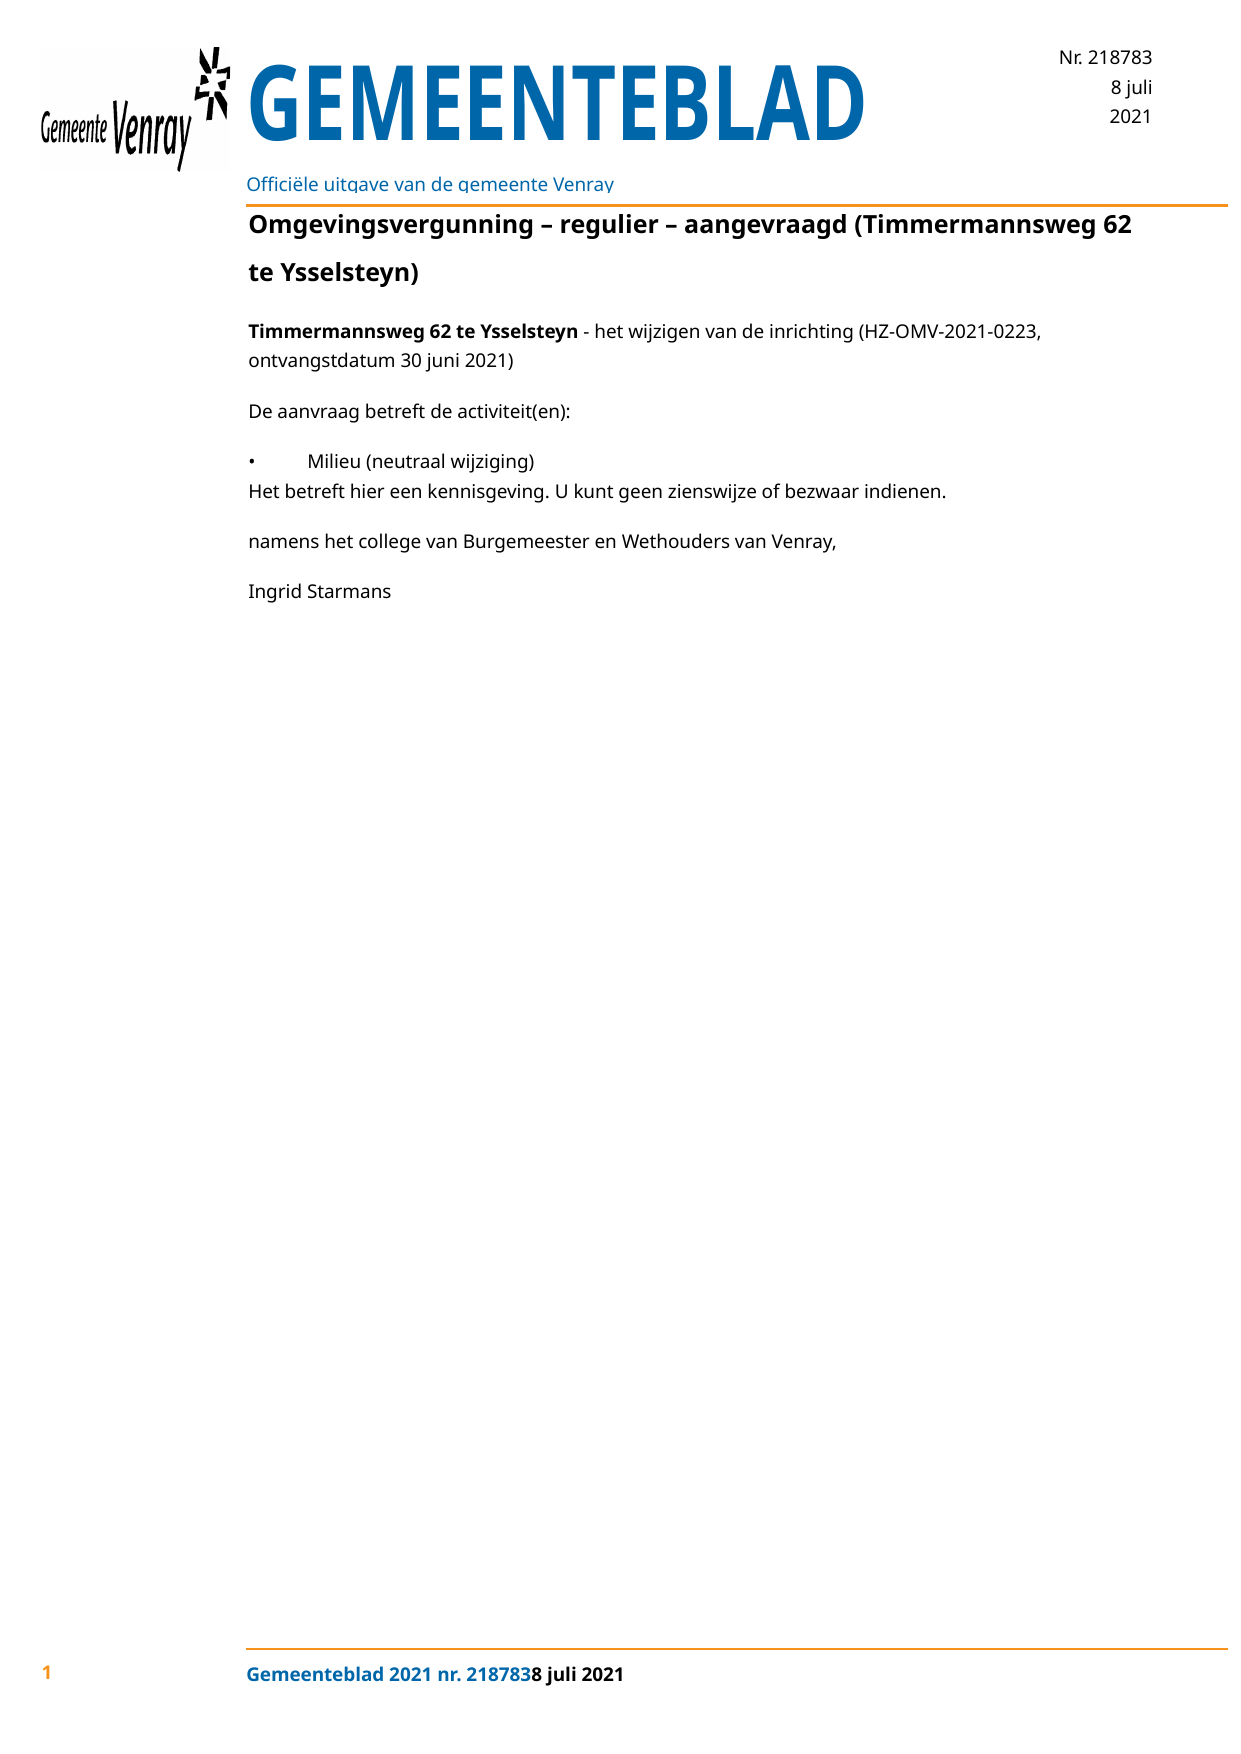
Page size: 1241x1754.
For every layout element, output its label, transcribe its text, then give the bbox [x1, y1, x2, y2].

text Het betreft hier een kennisgeving. U kunt geen zienswijze of bezwaar indienen. [248, 478, 1152, 504]
list Milieu (neutraal wijziging) [248, 448, 1152, 474]
text Ingrid Starmans [248, 579, 1152, 604]
text namens het college van Burgemeester en Wethouders van Venray, [248, 528, 1152, 554]
text Timmermannsweg 62 te Ysselsteyn - het wijzigen van de inrichting (HZ-OMV-2021-0223, ontvangstdatum 30 juni 2021) [248, 318, 1152, 373]
picture [41, 47, 231, 172]
text De aanvraag betreft de activiteit(en): [248, 398, 1152, 424]
text Omgevingsvergunning – regulier – aangevraagd (Timmermannsweg 62 te Ysselsteyn) [248, 207, 1152, 288]
